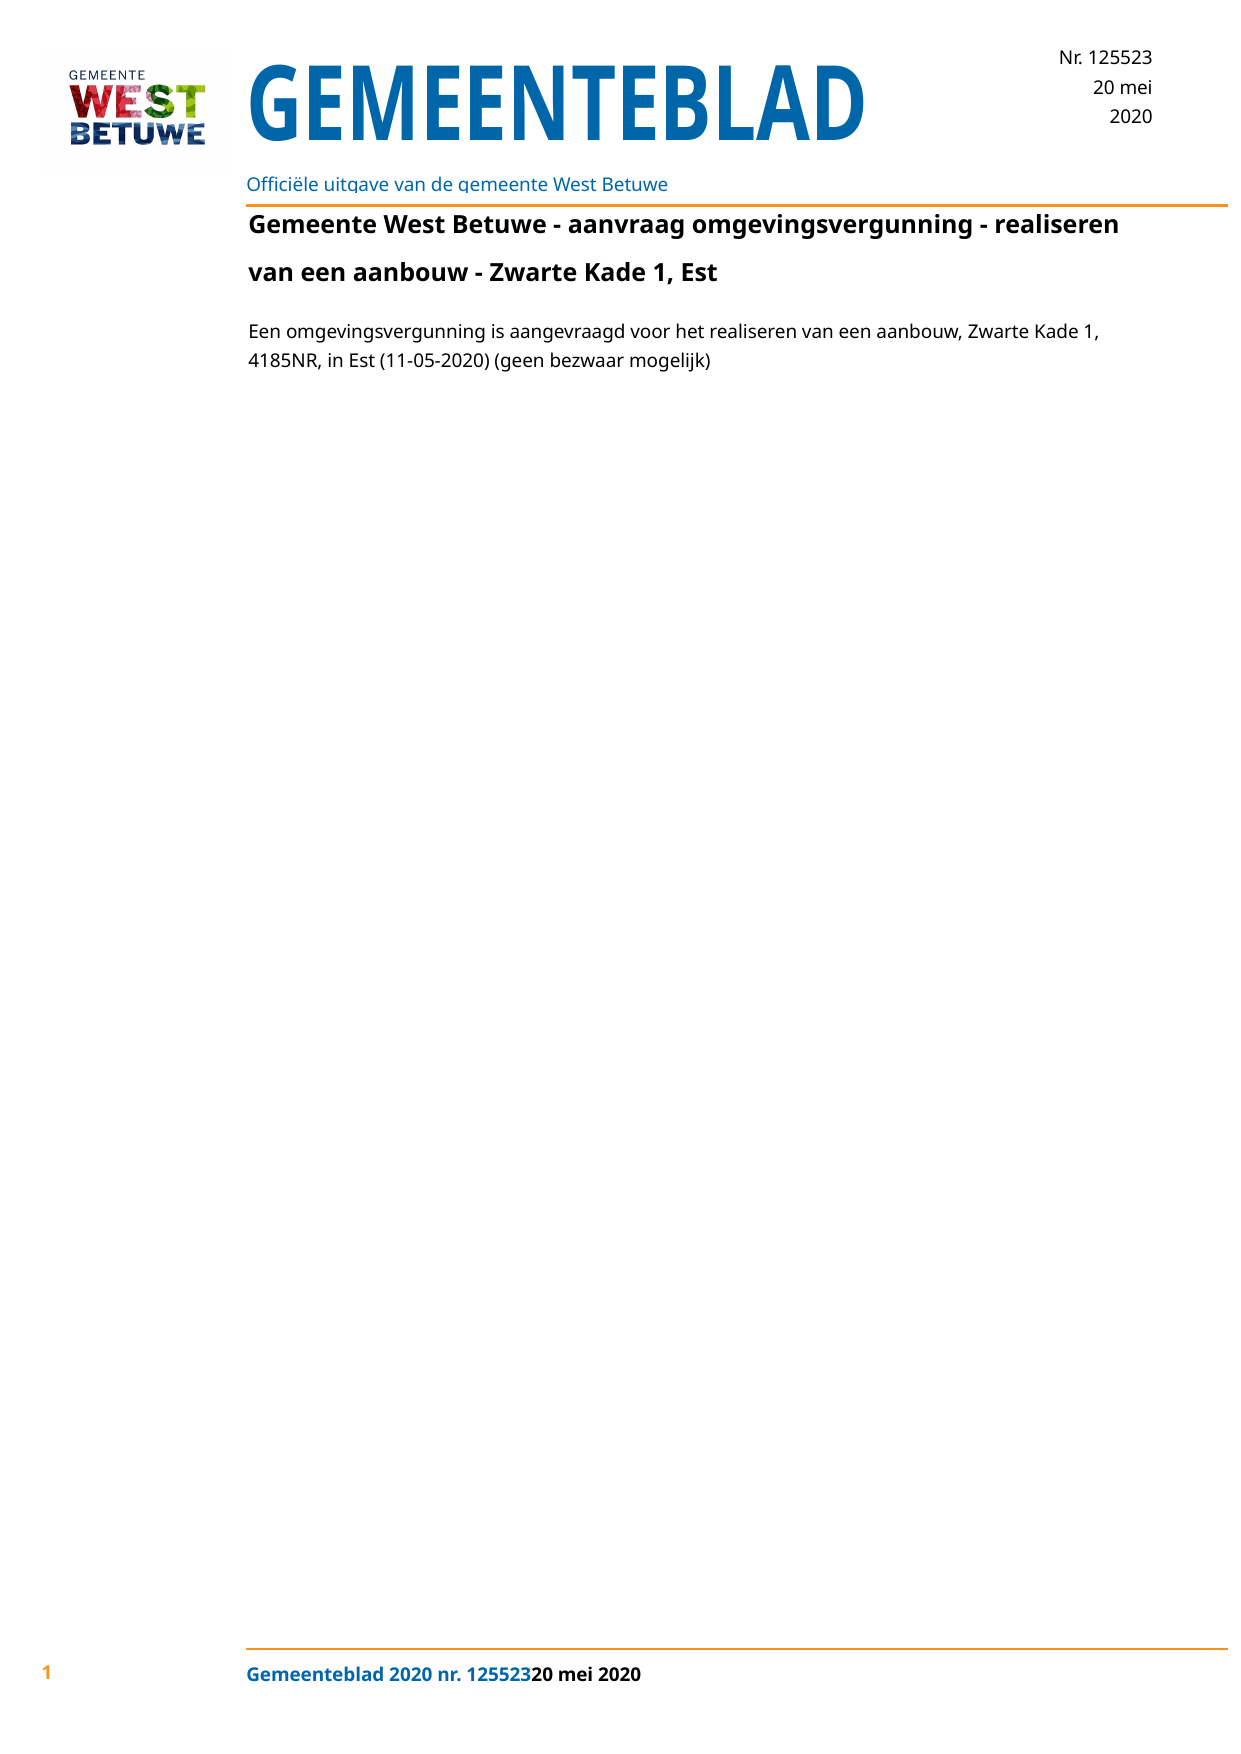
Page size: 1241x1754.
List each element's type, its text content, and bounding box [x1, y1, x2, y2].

picture [41, 47, 231, 172]
text Gemeente West Betuwe - aanvraag omgevingsvergunning - realiseren van een aanbouw - Zwarte Kade 1, Est [248, 207, 1152, 288]
text Een omgevingsvergunning is aangevraagd voor het realiseren van een aanbouw, Zwarte Kade 1, 4185NR, in Est (11-05-2020) (geen bezwaar mogelijk) [248, 318, 1152, 373]
